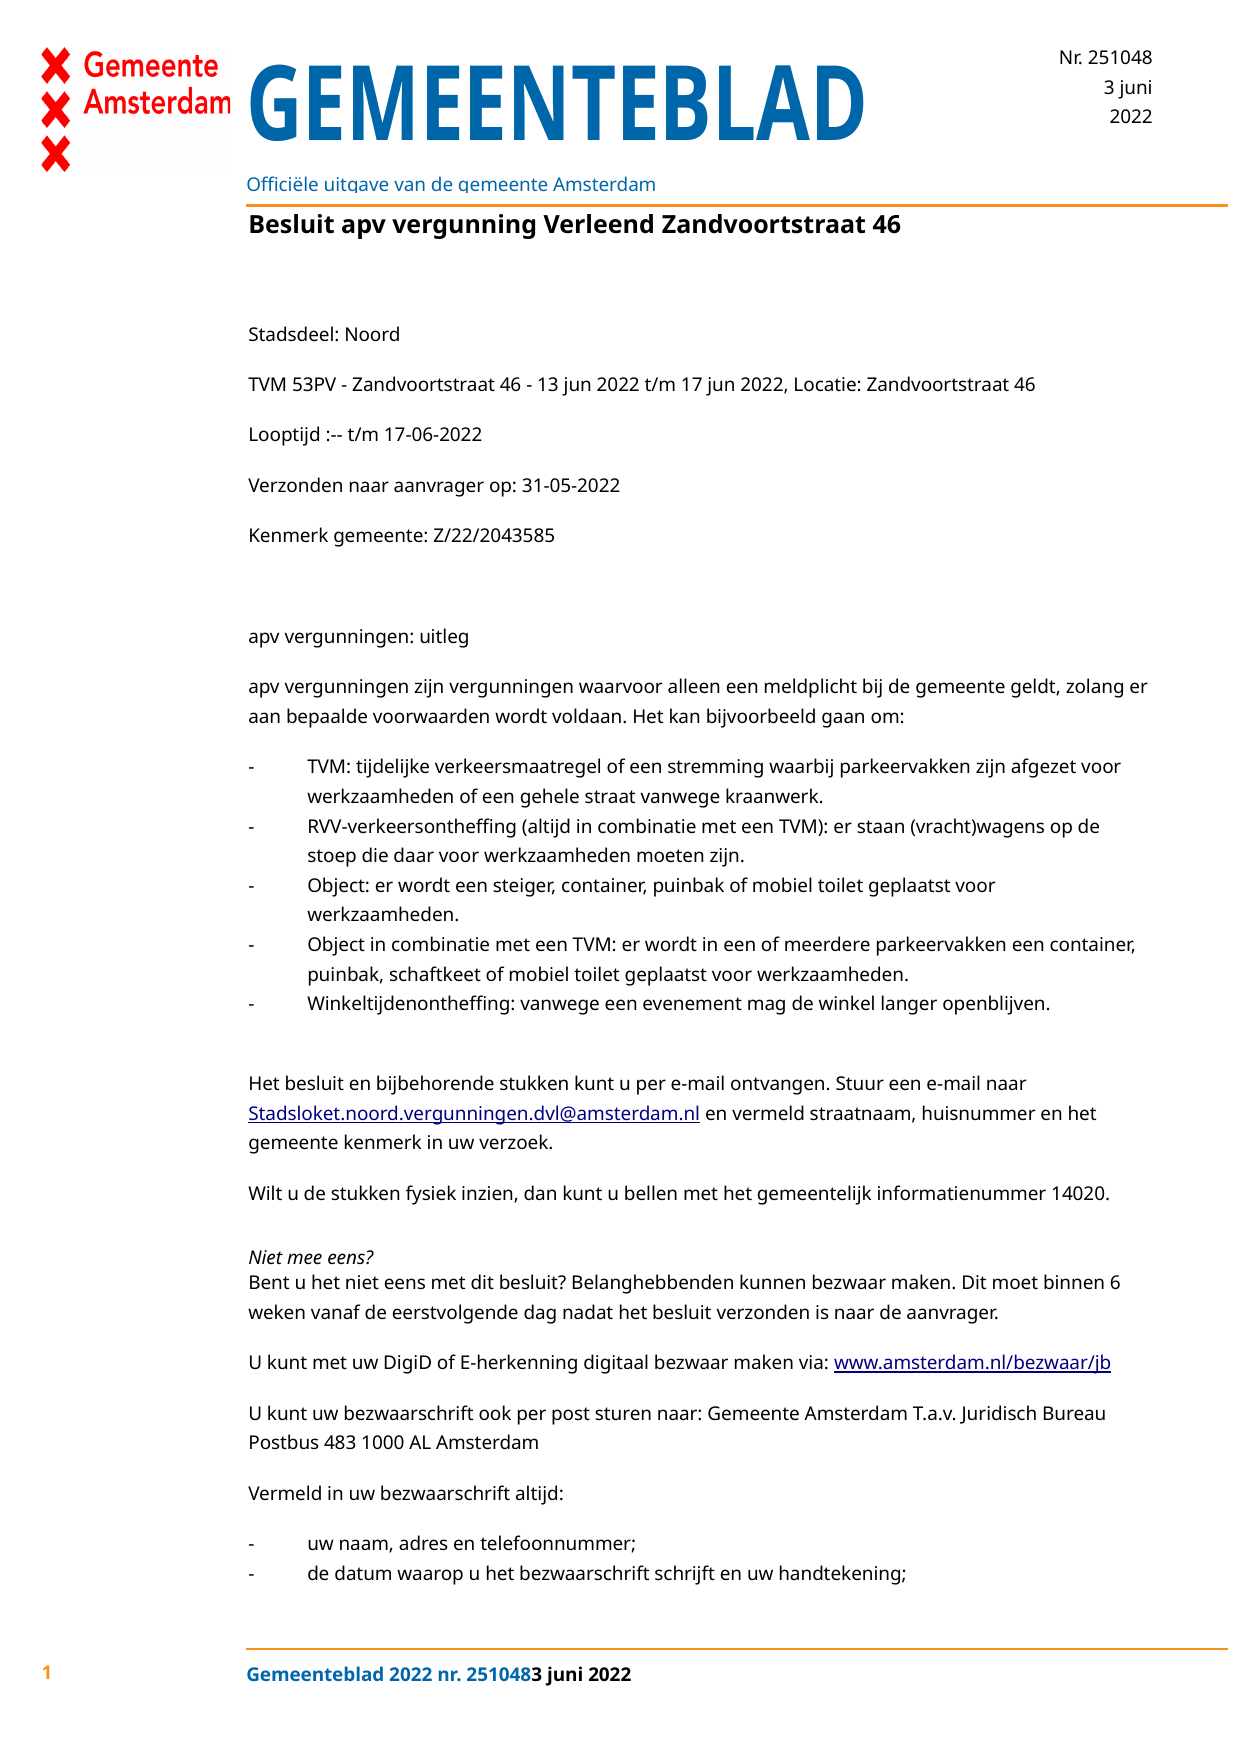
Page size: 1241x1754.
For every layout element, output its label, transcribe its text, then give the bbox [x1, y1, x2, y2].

text Vermeld in uw bezwaarschrift altijd: [248, 1480, 1152, 1506]
text Het besluit en bijbehorende stukken kunt u per e-mail ontvangen. Stuur een e-mail naar Stadsloket.noord.vergunningen.dvl@amsterdam.nl en vermeld straatnaam, huisnummer en het gemeente kenmerk in uw verzoek. [248, 1070, 1152, 1155]
text Bent u het niet eens met dit besluit? Belanghebbenden kunnen bezwaar maken. Dit moet binnen 6 weken vanaf de eerstvolgende dag nadat het besluit verzonden is naar de aanvrager. [248, 1269, 1152, 1325]
list Object: er wordt een steiger, container, puinbak of mobiel toilet geplaatst voor werkzaamheden. [248, 872, 1152, 927]
list RVV-verkeersontheffing (altijd in combinatie met een TVM): er staan (vracht)wagens op de stoep die daar voor werkzaamheden moeten zijn. [248, 813, 1152, 868]
text Stadsdeel: Noord [248, 321, 1152, 346]
text Niet mee eens? [248, 1244, 1152, 1269]
picture [41, 47, 231, 172]
list uw naam, adres en telefoonnummer; [248, 1530, 1152, 1556]
text apv vergunningen zijn vergunningen waarvoor alleen een meldplicht bij de gemeente geldt, zolang er aan bepaalde voorwaarden wordt voldaan. Het kan bijvoorbeeld gaan om: [248, 674, 1152, 729]
text apv vergunningen: uitleg [248, 623, 1152, 649]
list de datum waarop u het bezwaarschrift schrijft en uw handtekening; [248, 1560, 1152, 1586]
list Winkeltijdenontheffing: vanwege een evenement mag de winkel langer openblijven. [248, 990, 1152, 1016]
list TVM: tijdelijke verkeersmaatregel of een stremming waarbij parkeervakken zijn afgezet voor werkzaamheden of een gehele straat vanwege kraanwerk. [248, 754, 1152, 809]
text Wilt u de stukken fysiek inzien, dan kunt u bellen met het gemeentelijk informatienummer 14020. [248, 1180, 1152, 1206]
text Besluit apv vergunning Verleend Zandvoortstraat 46 [248, 207, 1152, 241]
text Looptijd :-- t/m 17-06-2022 [248, 422, 1152, 447]
text TVM 53PV - Zandvoortstraat 46 - 13 jun 2022 t/m 17 jun 2022, Locatie: Zandvoortstraat 46 [248, 371, 1152, 397]
text U kunt uw bezwaarschrift ook per post sturen naar: Gemeente Amsterdam T.a.v. Juridisch Bureau Postbus 483 1000 AL Amsterdam [248, 1400, 1152, 1455]
text U kunt met uw DigiD of E-herkenning digitaal bezwaar maken via: www.amsterdam.nl/bezwaar/jb [248, 1349, 1152, 1375]
text Kenmerk gemeente: Z/22/2043585 [248, 522, 1152, 548]
text Verzonden naar aanvrager op: 31-05-2022 [248, 472, 1152, 498]
list Object in combinatie met een TVM: er wordt in een of meerdere parkeervakken een container, puinbak, schaftkeet of mobiel toilet geplaatst voor werkzaamheden. [248, 931, 1152, 986]
